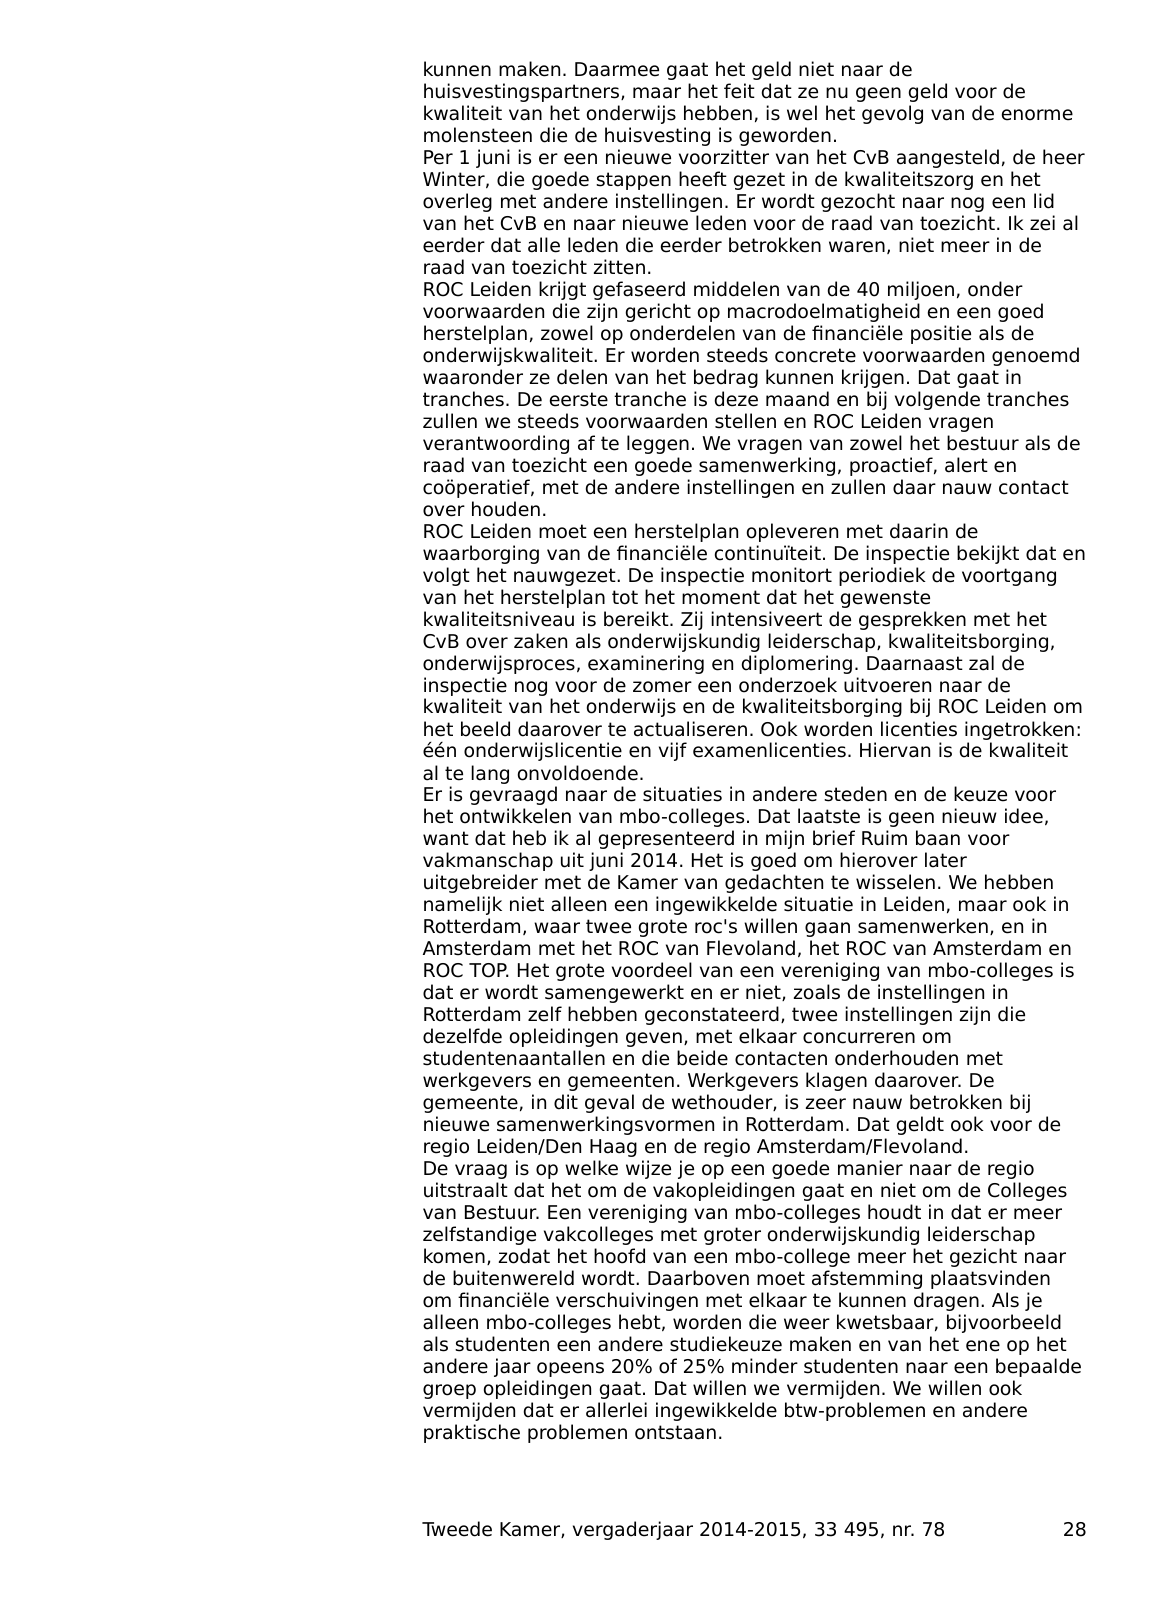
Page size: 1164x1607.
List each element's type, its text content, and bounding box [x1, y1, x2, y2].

text ROC Leiden krijgt gefaseerd middelen van de 40 miljoen, onder voorwaarden die zijn gericht op macrodoelmatigheid en een goed herstelplan, zowel op onderdelen van de financiële positie als de onderwijskwaliteit. Er worden steeds concrete voorwaarden genoemd waaronder ze delen van het bedrag kunnen krijgen. Dat gaat in tranches. De eerste tranche is deze maand en bij volgende tranches zullen we steeds voorwaarden stellen en ROC Leiden vragen verantwoording af te leggen. We vragen van zowel het bestuur als de raad van toezicht een goede samenwerking, proactief, alert en coöperatief, met de andere instellingen en zullen daar nauw contact over houden. [422, 279, 1087, 521]
text kunnen maken. Daarmee gaat het geld niet naar de huisvestingspartners, maar het feit dat ze nu geen geld voor de kwaliteit van het onderwijs hebben, is wel het gevolg van de enorme molensteen die de huisvesting is geworden. [422, 59, 1087, 147]
text Per 1 juni is er een nieuwe voorzitter van het CvB aangesteld, de heer Winter, die goede stappen heeft gezet in de kwaliteitszorg en het overleg met andere instellingen. Er wordt gezocht naar nog een lid van het CvB en naar nieuwe leden voor de raad van toezicht. Ik zei al eerder dat alle leden die eerder betrokken waren, niet meer in de raad van toezicht zitten. [422, 147, 1087, 279]
text Er is gevraagd naar de situaties in andere steden en de keuze voor het ontwikkelen van mbo-colleges. Dat laatste is geen nieuw idee, want dat heb ik al gepresenteerd in mijn brief Ruim baan voor vakmanschap uit juni 2014. Het is goed om hierover later uitgebreider met de Kamer van gedachten te wisselen. We hebben namelijk niet alleen een ingewikkelde situatie in Leiden, maar ook in Rotterdam, waar twee grote roc's willen gaan samenwerken, en in Amsterdam met het ROC van Flevoland, het ROC van Amsterdam en ROC TOP. Het grote voordeel van een vereniging van mbo-colleges is dat er wordt samengewerkt en er niet, zoals de instellingen in Rotterdam zelf hebben geconstateerd, twee instellingen zijn die dezelfde opleidingen geven, met elkaar concurreren om studentenaantallen en die beide contacten onderhouden met werkgevers en gemeenten. Werkgevers klagen daarover. De gemeente, in dit geval de wethouder, is zeer nauw betrokken bij nieuwe samenwerkingsvormen in Rotterdam. Dat geldt ook voor de regio Leiden/Den Haag en de regio Amsterdam/Flevoland. [422, 784, 1087, 1158]
text De vraag is op welke wijze je op een goede manier naar de regio uitstraalt dat het om de vakopleidingen gaat en niet om de Colleges van Bestuur. Een vereniging van mbo-colleges houdt in dat er meer zelfstandige vakcolleges met groter onderwijskundig leiderschap komen, zodat het hoofd van een mbo-college meer het gezicht naar de buitenwereld wordt. Daarboven moet afstemming plaatsvinden om financiële verschuivingen met elkaar te kunnen dragen. Als je alleen mbo-colleges hebt, worden die weer kwetsbaar, bijvoorbeeld als studenten een andere studiekeuze maken en van het ene op het andere jaar opeens 20% of 25% minder studenten naar een bepaalde groep opleidingen gaat. Dat willen we vermijden. We willen ook vermijden dat er allerlei ingewikkelde btw-problemen en andere praktische problemen ontstaan. [422, 1158, 1087, 1444]
text ROC Leiden moet een herstelplan opleveren met daarin de waarborging van de financiële continuïteit. De inspectie bekijkt dat en volgt het nauwgezet. De inspectie monitort periodiek de voortgang van het herstelplan tot het moment dat het gewenste kwaliteitsniveau is bereikt. Zij intensiveert de gesprekken met het CvB over zaken als onderwijskundig leiderschap, kwaliteitsborging, onderwijsproces, examinering en diplomering. Daarnaast zal de inspectie nog voor de zomer een onderzoek uitvoeren naar de kwaliteit van het onderwijs en de kwaliteitsborging bij ROC Leiden om het beeld daarover te actualiseren. Ook worden licenties ingetrokken: één onderwijslicentie en vijf examenlicenties. Hiervan is de kwaliteit al te lang onvoldoende. [422, 521, 1087, 784]
